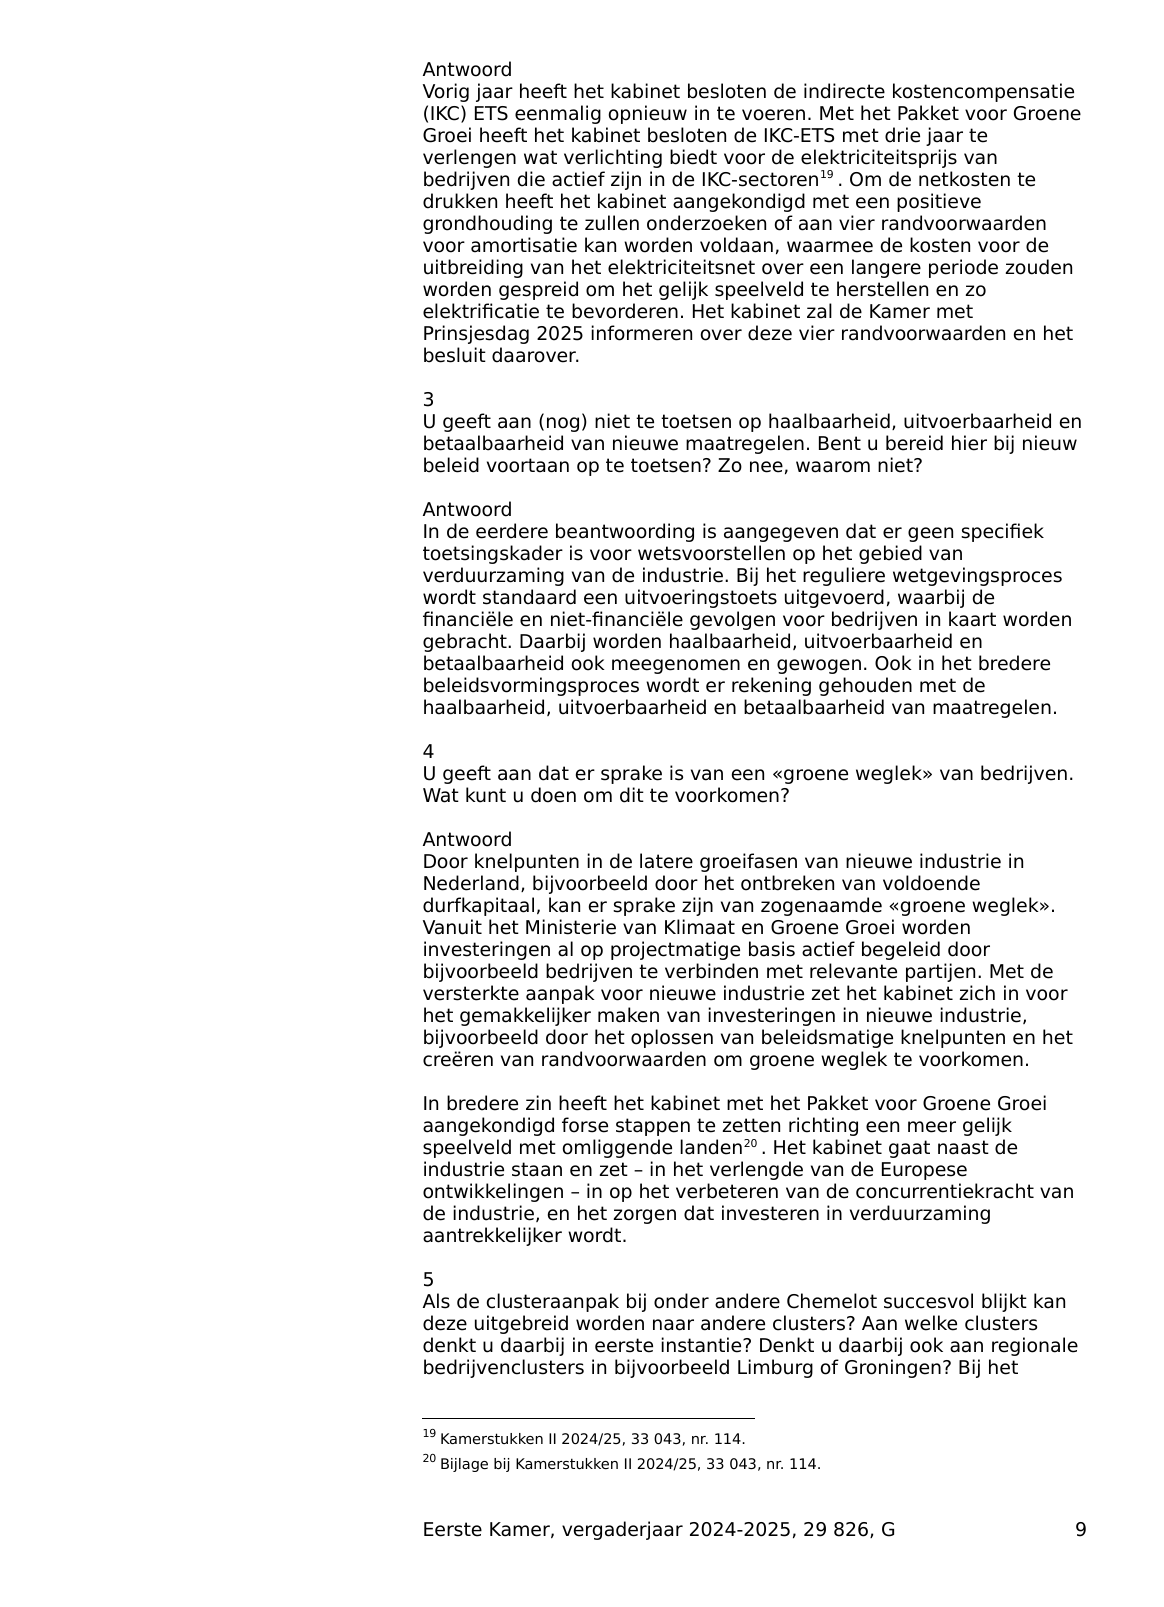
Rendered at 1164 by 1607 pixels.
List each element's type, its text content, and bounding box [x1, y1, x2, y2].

text Bijlage bij Kamerstukken II 2024/25, 33 043, nr. 114. [422, 1452, 1087, 1474]
text Antwoord [422, 829, 1087, 851]
text In bredere zin heeft het kabinet met het Pakket voor Groene Groei aangekondigd forse stappen te zetten richting een meer gelijk speelveld met omliggende landen. Het kabinet gaat naast de industrie staan en zet – in het verlengde van de Europese ontwikkelingen – in op het verbeteren van de concurrentiekracht van de industrie, en het zorgen dat investeren in verduurzaming aantrekkelijker wordt. [422, 1093, 1087, 1247]
text Vorig jaar heeft het kabinet besloten de indirecte kostencompensatie (IKC) ETS eenmalig opnieuw in te voeren. Met het Pakket voor Groene Groei heeft het kabinet besloten de IKC-ETS met drie jaar te verlengen wat verlichting biedt voor de elektriciteitsprijs van bedrijven die actief zijn in de IKC-sectoren. Om de netkosten te drukken heeft het kabinet aangekondigd met een positieve grondhouding te zullen onderzoeken of aan vier randvoorwaarden voor amortisatie kan worden voldaan, waarmee de kosten voor de uitbreiding van het elektriciteitsnet over een langere periode zouden worden gespreid om het gelijk speelveld te herstellen en zo elektrificatie te bevorderen. Het kabinet zal de Kamer met Prinsjesdag 2025 informeren over deze vier randvoorwaarden en het besluit daarover. [422, 81, 1087, 367]
text 4 [422, 741, 1087, 763]
text U geeft aan dat er sprake is van een «groene weglek» van bedrijven. Wat kunt u doen om dit te voorkomen? [422, 763, 1087, 807]
text In de eerdere beantwoording is aangegeven dat er geen specifiek toetsingskader is voor wetsvoorstellen op het gebied van verduurzaming van de industrie. Bij het reguliere wetgevingsproces wordt standaard een uitvoeringstoets uitgevoerd, waarbij de financiële en niet-financiële gevolgen voor bedrijven in kaart worden gebracht. Daarbij worden haalbaarheid, uitvoerbaarheid en betaalbaarheid ook meegenomen en gewogen. Ook in het bredere beleidsvormingsproces wordt er rekening gehouden met de haalbaarheid, uitvoerbaarheid en betaalbaarheid van maatregelen. [422, 521, 1087, 719]
text Antwoord [422, 499, 1087, 521]
text U geeft aan (nog) niet te toetsen op haalbaarheid, uitvoerbaarheid en betaalbaarheid van nieuwe maatregelen. Bent u bereid hier bij nieuw beleid voortaan op te toetsen? Zo nee, waarom niet? [422, 411, 1087, 477]
text Door knelpunten in de latere groeifasen van nieuwe industrie in Nederland, bijvoorbeeld door het ontbreken van voldoende durfkapitaal, kan er sprake zijn van zogenaamde «groene weglek». Vanuit het Ministerie van Klimaat en Groene Groei worden investeringen al op projectmatige basis actief begeleid door bijvoorbeeld bedrijven te verbinden met relevante partijen. Met de versterkte aanpak voor nieuwe industrie zet het kabinet zich in voor het gemakkelijker maken van investeringen in nieuwe industrie, bijvoorbeeld door het oplossen van beleidsmatige knelpunten en het creëren van randvoorwaarden om groene weglek te voorkomen. [422, 851, 1087, 1071]
text Antwoord [422, 59, 1087, 81]
text 3 [422, 389, 1087, 411]
text 5 [422, 1269, 1087, 1291]
text Als de clusteraanpak bij onder andere Chemelot succesvol blijkt kan deze uitgebreid worden naar andere clusters? Aan welke clusters denkt u daarbij in eerste instantie? Denkt u daarbij ook aan regionale bedrijvenclusters in bijvoorbeeld Limburg of Groningen? Bij het [422, 1291, 1087, 1379]
text Kamerstukken II 2024/25, 33 043, nr. 114. [422, 1427, 1087, 1449]
